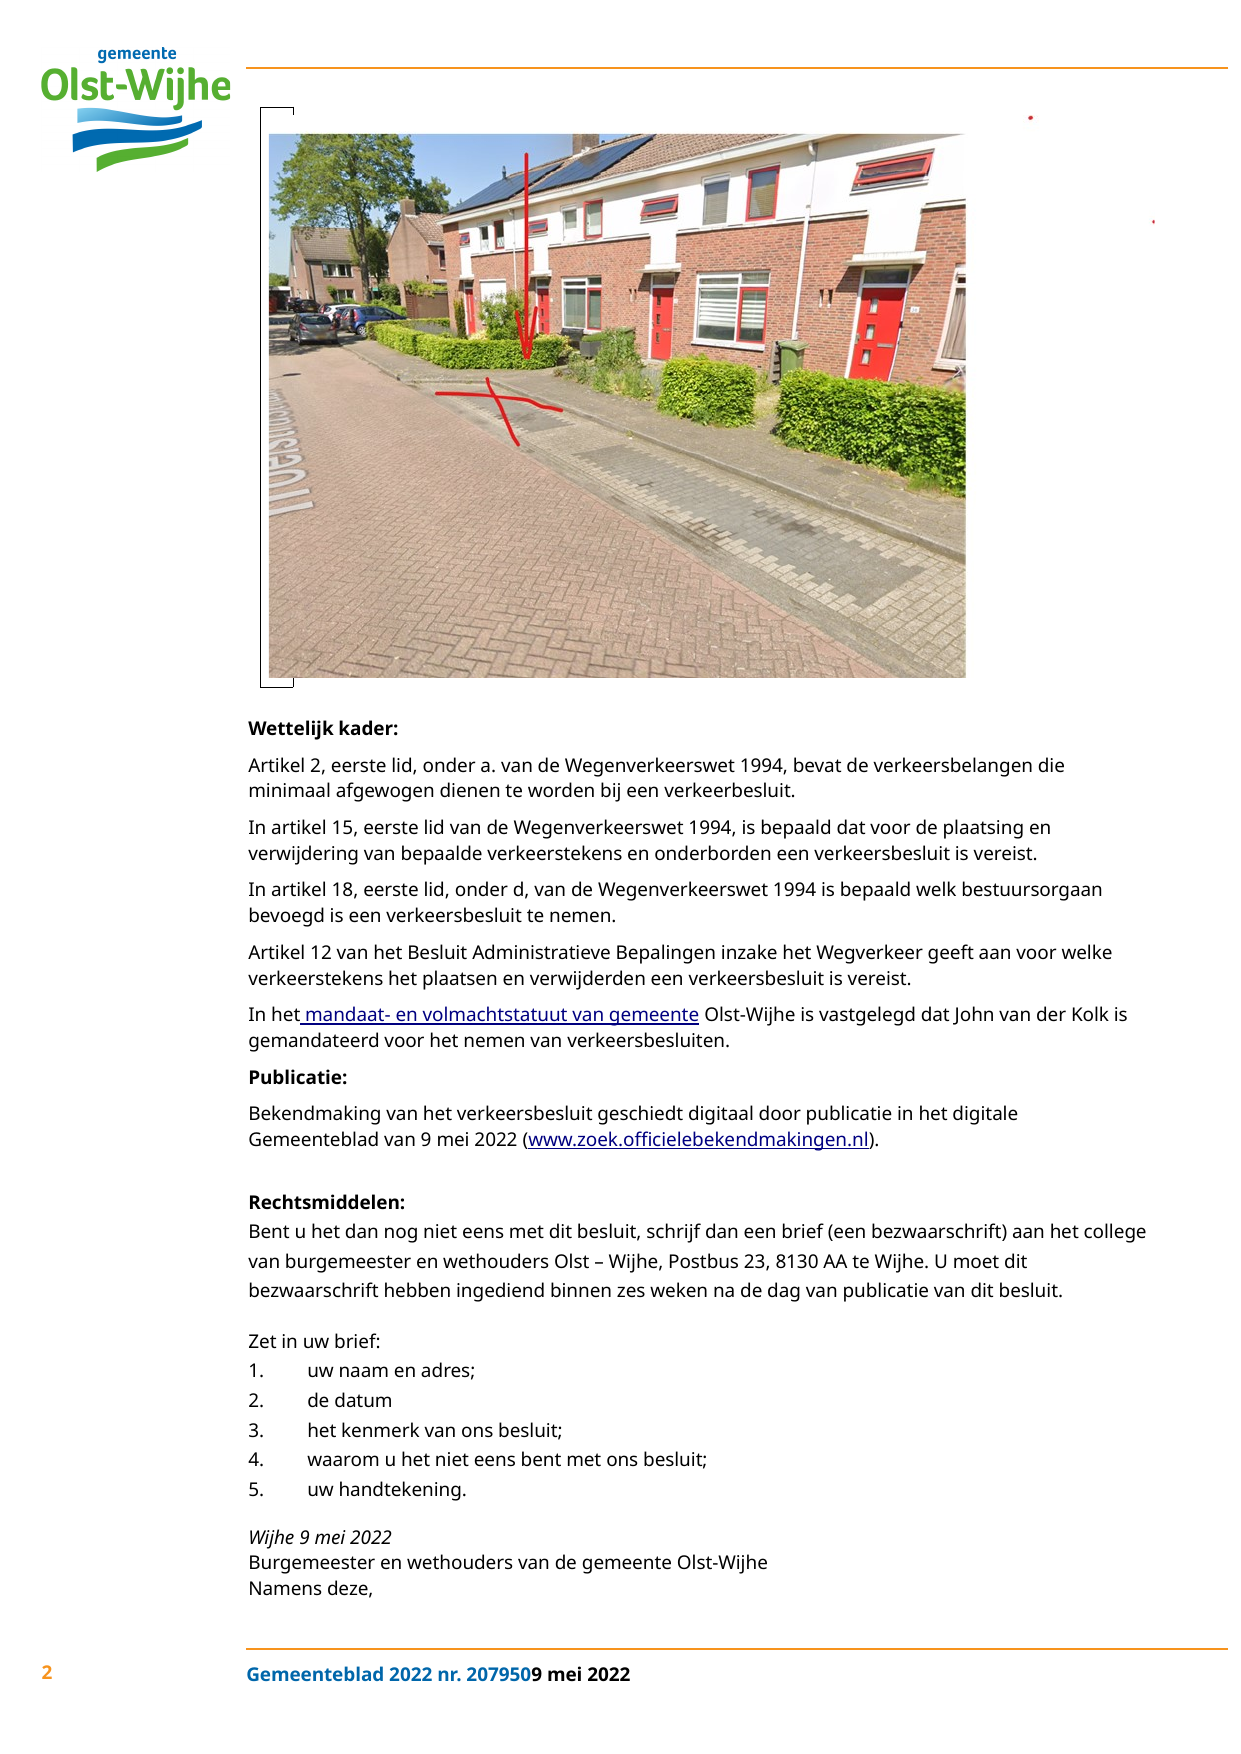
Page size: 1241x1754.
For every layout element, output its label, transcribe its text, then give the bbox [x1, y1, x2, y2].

text Namens deze, [248, 1575, 1152, 1601]
text Zet in uw brief: [248, 1328, 1152, 1354]
text Artikel 2, eerste lid, onder a. van de Wegenverkeerswet 1994, bevat de verkeersbelangen die minimaal afgewogen dienen te worden bij een verkeerbesluit. [248, 752, 1152, 803]
text In het mandaat- en volmachtstatuut van gemeente Olst-Wijhe is vastgelegd dat John van der Kolk is gemandateerd voor het nemen van verkeersbesluiten. [248, 1001, 1152, 1053]
text Wettelijk kader: [248, 715, 1152, 741]
picture [268, 115, 1155, 678]
text Burgemeester en wethouders van de gemeente Olst-Wijhe [248, 1549, 1152, 1575]
text Bent u het dan nog niet eens met dit besluit, schrijf dan een brief (een bezwaarschrift) aan het college van burgemeester en wethouders Olst – Wijhe, Postbus 23, 8130 AA te Wijhe. U moet dit bezwaarschrift hebben ingediend binnen zes weken na de dag van publicatie van dit besluit. [248, 1218, 1152, 1303]
list het kenmerk van ons besluit; [248, 1417, 1152, 1443]
list uw naam en adres; [248, 1358, 1152, 1383]
picture [41, 47, 231, 172]
text Bekendmaking van het verkeersbesluit geschiedt digitaal door publicatie in het digitale Gemeenteblad van 9 mei 2022 (www.zoek.officielebekendmakingen.nl). [248, 1101, 1152, 1152]
text Artikel 12 van het Besluit Administratieve Bepalingen inzake het Wegverkeer geeft aan voor welke verkeerstekens het plaatsen en verwijderden een verkeersbesluit is vereist. [248, 939, 1152, 991]
list uw handtekening. [248, 1476, 1152, 1502]
list waarom u het niet eens bent met ons besluit; [248, 1446, 1152, 1472]
list de datum [248, 1387, 1152, 1413]
text Rechtsmiddelen: [248, 1189, 1152, 1215]
text In artikel 15, eerste lid van de Wegenverkeerswet 1994, is bepaald dat voor de plaatsing en verwijdering van bepaalde verkeerstekens en onderborden een verkeersbesluit is vereist. [248, 814, 1152, 866]
text In artikel 18, eerste lid, onder d, van de Wegenverkeerswet 1994 is bepaald welk bestuursorgaan bevoegd is een verkeersbesluit te nemen. [248, 877, 1152, 928]
text Wijhe 9 mei 2022 [248, 1524, 1152, 1549]
text Publicatie: [248, 1064, 1152, 1089]
